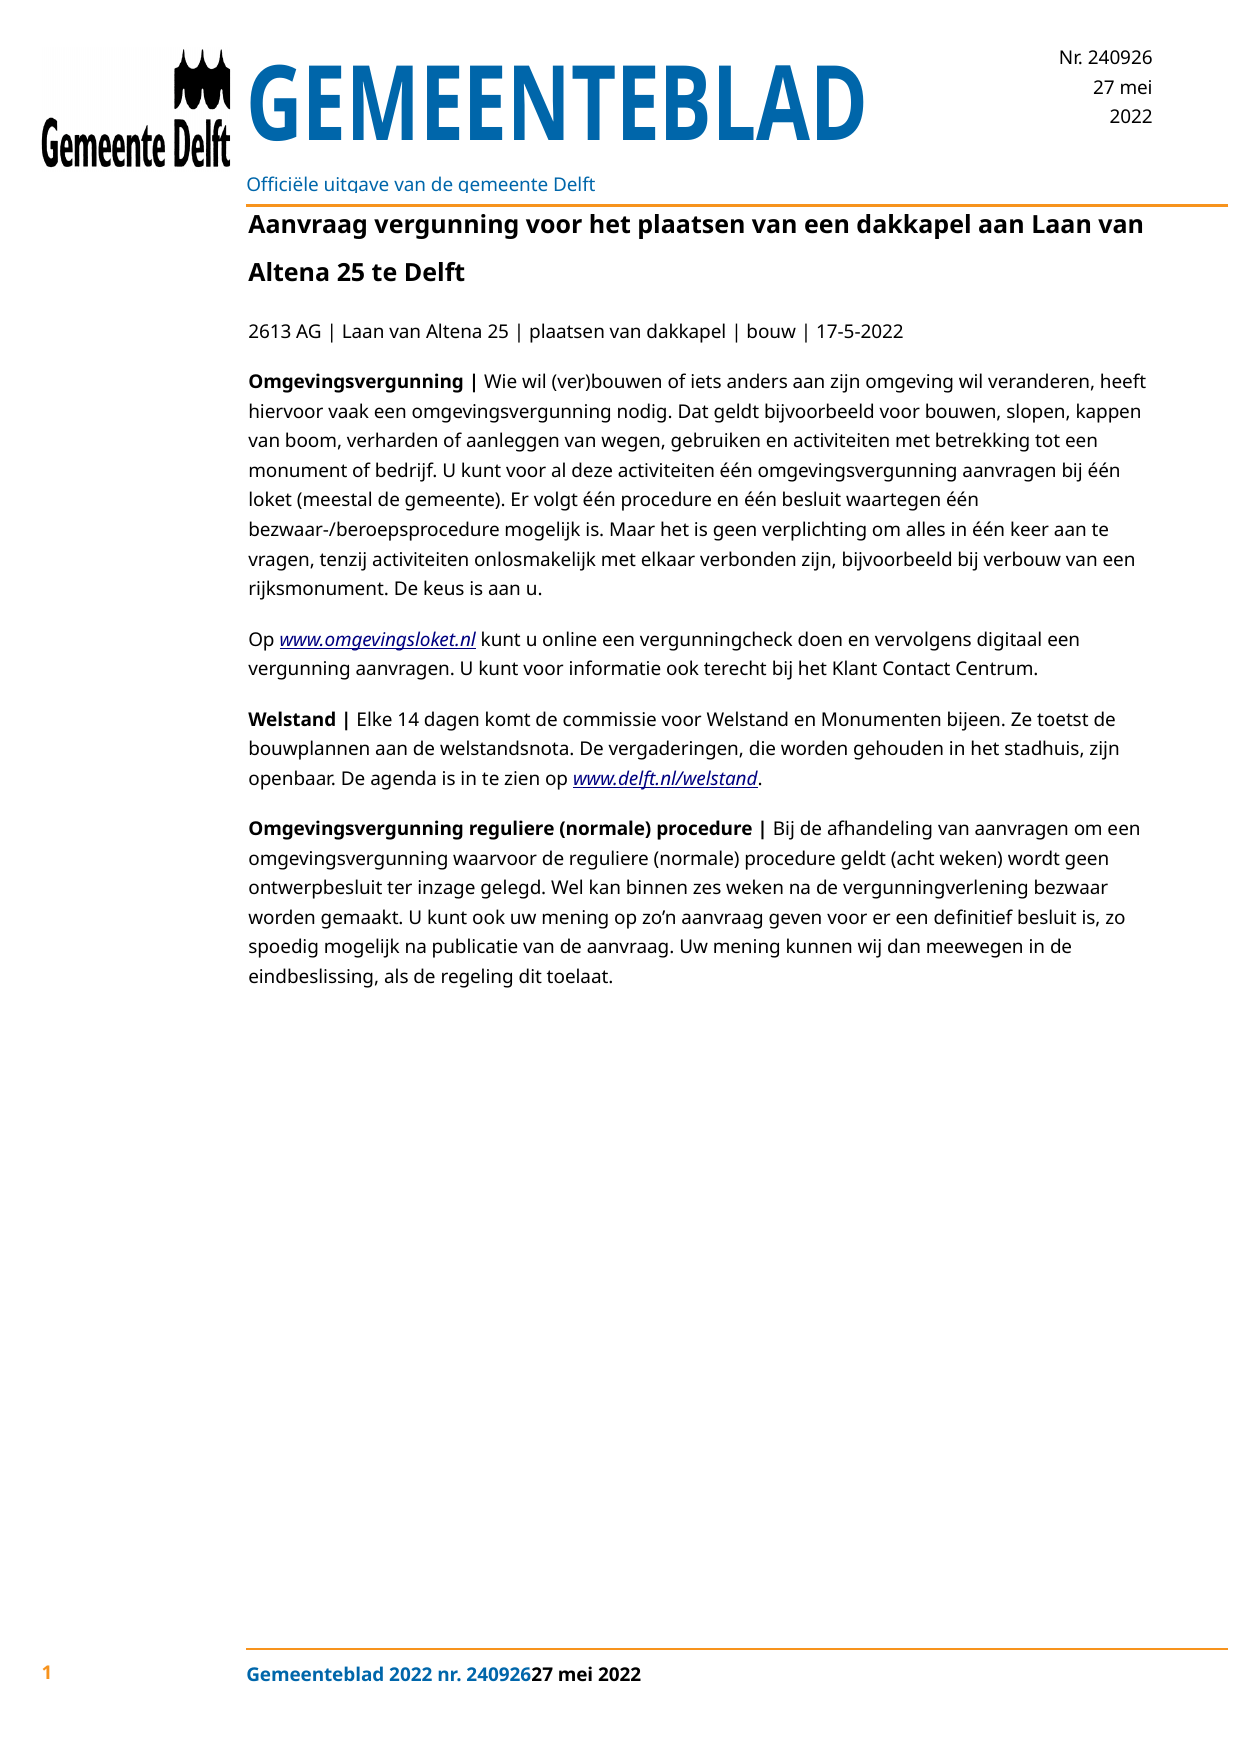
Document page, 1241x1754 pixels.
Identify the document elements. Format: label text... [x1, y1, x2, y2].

text Omgevingsvergunning reguliere (normale) procedure | Bij de afhandeling van aanvragen om een omgevingsvergunning waarvoor de reguliere (normale) procedure geldt (acht weken) wordt geen ontwerpbesluit ter inzage gelegd. Wel kan binnen zes weken na de vergunningverlening bezwaar worden gemaakt. U kunt ook uw mening op zo’n aanvraag geven voor er een definitief besluit is, zo spoedig mogelijk na publicatie van de aanvraag. Uw mening kunnen wij dan meewegen in de eindbeslissing, als de regeling dit toelaat. [248, 815, 1152, 989]
text Welstand | Elke 14 dagen komt de commissie voor Welstand en Monumenten bijeen. Ze toetst de bouwplannen aan de welstandsnota. De vergaderingen, die worden gehouden in het stadhuis, zijn openbaar. De agenda is in te zien op www.delft.nl/welstand. [248, 706, 1152, 791]
text 2613 AG | Laan van Altena 25 | plaatsen van dakkapel | bouw | 17-5-2022 [248, 318, 1152, 344]
text Aanvraag vergunning voor het plaatsen van een dakkapel aan Laan van Altena 25 te Delft [248, 207, 1152, 288]
text Omgevingsvergunning | Wie wil (ver)bouwen of iets anders aan zijn omgeving wil veranderen, heeft hiervoor vaak een omgevingsvergunning nodig. Dat geldt bijvoorbeeld voor bouwen, slopen, kappen van boom, verharden of aanleggen van wegen, gebruiken en activiteiten met betrekking tot een monument of bedrijf. U kunt voor al deze activiteiten één omgevingsvergunning aanvragen bij één loket (meestal de gemeente). Er volgt één procedure en één besluit waartegen één bezwaar-/beroepsprocedure mogelijk is. Maar het is geen verplichting om alles in één keer aan te vragen, tenzij activiteiten onlosmakelijk met elkaar verbonden zijn, bijvoorbeeld bij verbouw van een rijksmonument. De keus is aan u. [248, 368, 1152, 601]
picture [41, 47, 231, 172]
text Op www.omgevingsloket.nl kunt u online een vergunningcheck doen en vervolgens digitaal een vergunning aanvragen. U kunt voor informatie ook terecht bij het Klant Contact Centrum. [248, 626, 1152, 681]
